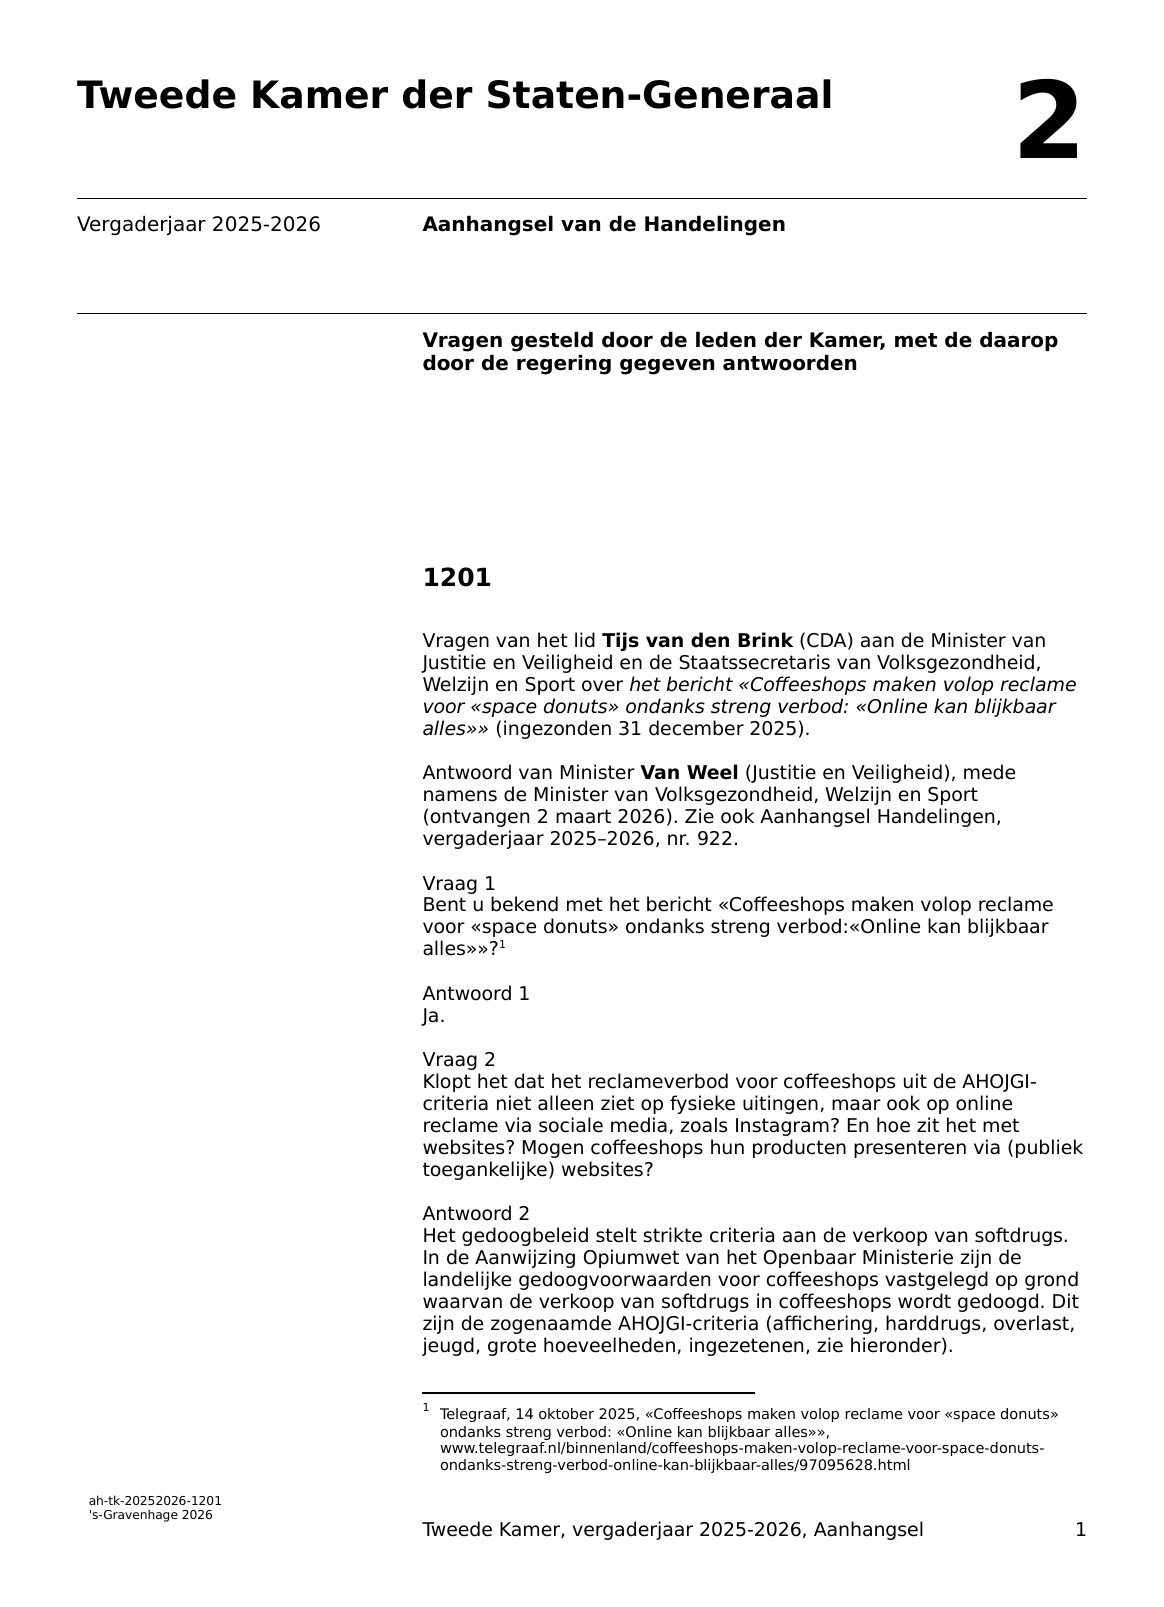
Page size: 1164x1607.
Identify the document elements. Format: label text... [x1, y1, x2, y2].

text 's-Gravenhage 2026 [88, 1508, 323, 1522]
text Vragen van het lid Tijs van den Brink (CDA) aan de Minister van Justitie en Veiligheid en de Staatssecretaris van Volksgezondheid, Welzijn en Sport over het bericht «Coffeeshops maken volop reclame voor «space donuts» ondanks streng verbod: «Online kan blijkbaar alles»» (ingezonden 31 december 2025). [422, 630, 1087, 740]
table_header Tweede Kamer der Staten-Generaal [77, 59, 886, 198]
text Vraag 1 [422, 872, 1087, 894]
table_cell Vergaderjaar 2025-2026 [77, 199, 422, 313]
text Telegraaf, 14 oktober 2025, «Coffeeshops maken volop reclame voor «space donuts» ondanks streng verbod: «Online kan blijkbaar alles»», www.telegraaf.nl/binnenland/coffeeshops-maken-volop-reclame-voor-space-donuts-ondanks-streng-verbod-online-kan-blijkbaar-alles/97095628.html [422, 1402, 1087, 1474]
text Ja. [422, 1004, 1087, 1026]
text ah-tk-20252026-1201 [88, 1494, 323, 1508]
text Klopt het dat het reclameverbod voor coffeeshops uit de AHOJGI-criteria niet alleen ziet op fysieke uitingen, maar ook op online reclame via sociale media, zoals Instagram? En hoe zit het met websites? Mogen coffeeshops hun producten presenteren via (publiek toegankelijke) websites? [422, 1071, 1087, 1181]
text Bent u bekend met het bericht «Coffeeshops maken volop reclame voor «space donuts» ondanks streng verbod:«Online kan blijkbaar alles»»? [422, 894, 1087, 960]
text Antwoord 2 [422, 1203, 1087, 1225]
table_header 2 [886, 59, 1087, 198]
text Het gedoogbeleid stelt strikte criteria aan de verkoop van softdrugs. In de Aanwijzing Opiumwet van het Openbaar Ministerie zijn de landelijke gedoogvoorwaarden voor coffeeshops vastgelegd op grond waarvan de verkoop van softdrugs in coffeeshops wordt gedoogd. Dit zijn de zogenaamde AHOJGI-criteria (affichering, harddrugs, overlast, jeugd, grote hoeveelheden, ingezetenen, zie hieronder). [422, 1225, 1087, 1357]
table_cell Vragen gesteld door de leden der Kamer, met de daarop door de regering gegeven antwoorden [422, 314, 1087, 375]
table_cell [77, 314, 422, 375]
text Vraag 2 [422, 1049, 1087, 1071]
text Antwoord 1 [422, 982, 1087, 1004]
text Antwoord van Minister Van Weel (Justitie en Veiligheid), mede namens de Minister van Volksgezondheid, Welzijn en Sport (ontvangen 2 maart 2026). Zie ook Aanhangsel Handelingen, vergaderjaar 2025–2026, nr. 922. [422, 762, 1087, 850]
table_cell Aanhangsel van de Handelingen [422, 199, 1087, 313]
text 1201 [422, 563, 1087, 592]
